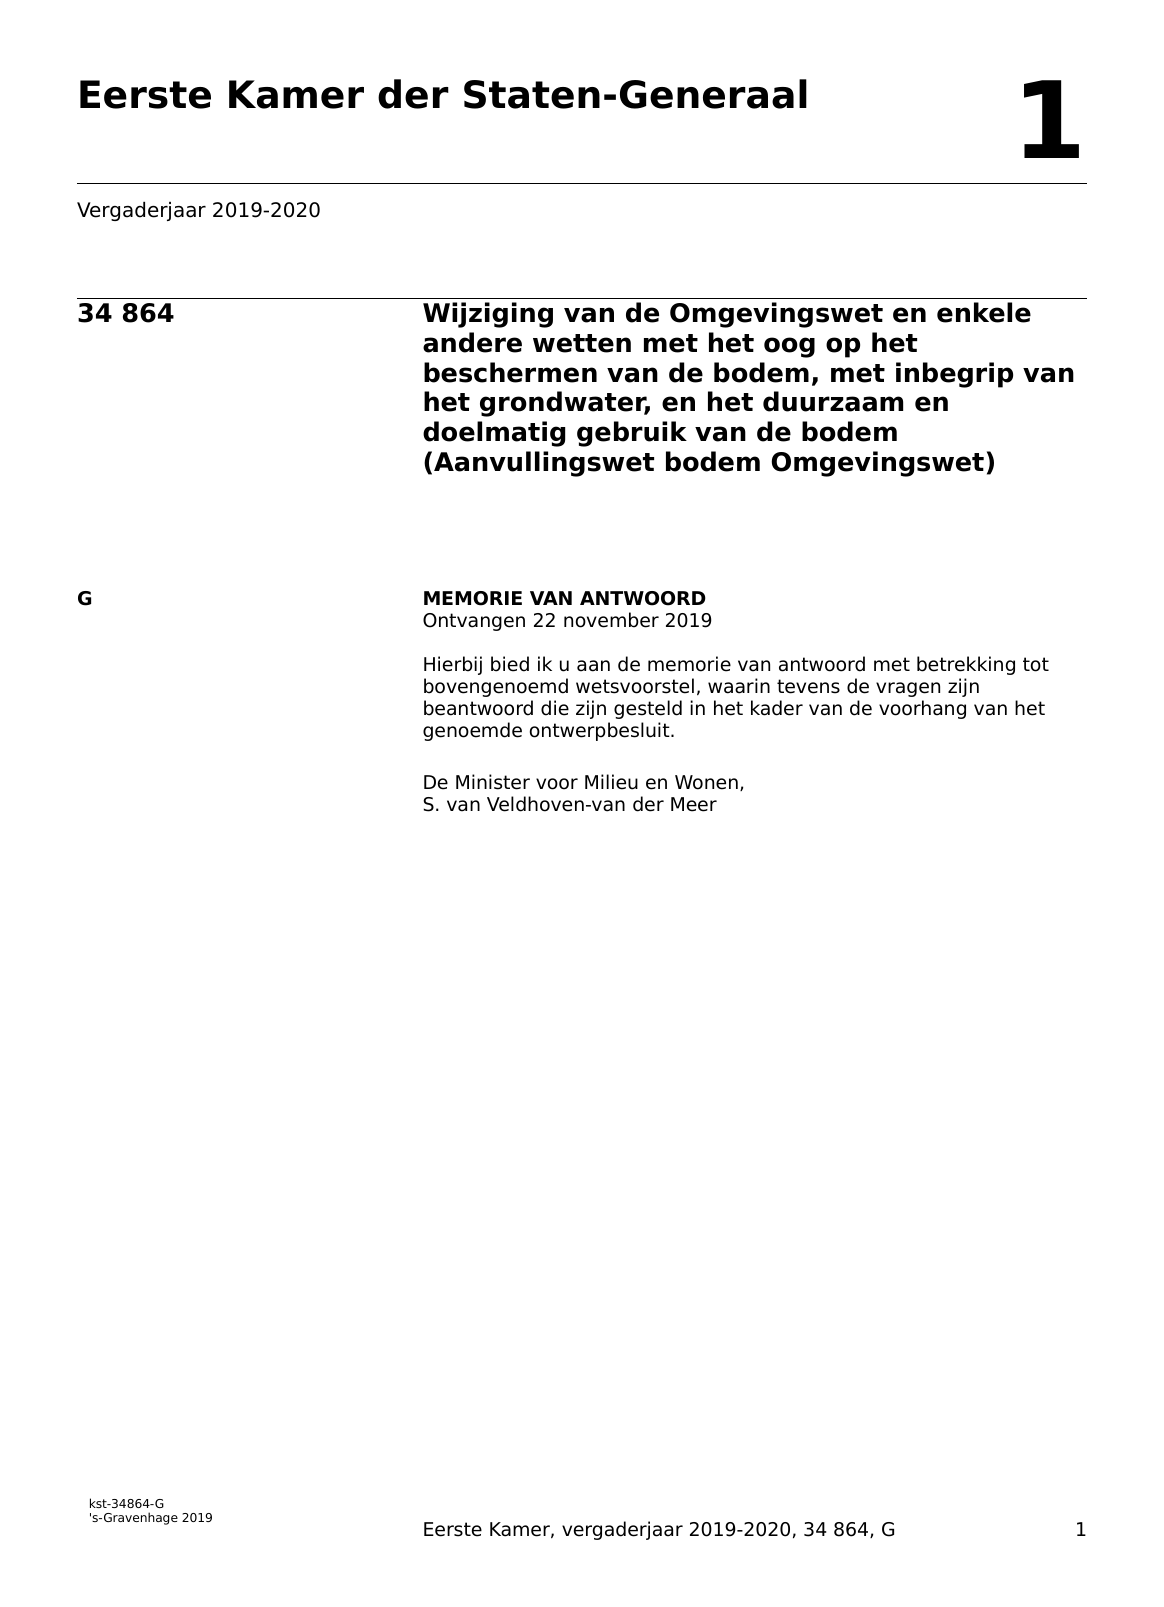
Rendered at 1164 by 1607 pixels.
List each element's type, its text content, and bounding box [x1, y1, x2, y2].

subtitle G MEMORIE VAN ANTWOORD [77, 588, 1087, 610]
table_cell Vergaderjaar 2019-2020 [77, 184, 1087, 298]
text Ontvangen 22 november 2019 [422, 610, 1087, 632]
subtitle 34 864 Wijziging van de Omgevingswet en enkele andere wetten met het oog op het beschermen van de bodem, met inbegrip van het grondwater, en het duurzaam en doelmatig gebruik van de bodem (Aanvullingswet bodem Omgevingswet) [77, 299, 1087, 477]
text 's-Gravenhage 2019 [88, 1511, 323, 1525]
text De Minister voor Milieu en Wonen, S. van Veldhoven-van der Meer [422, 772, 1087, 816]
table_header Eerste Kamer der Staten-Generaal [77, 59, 886, 183]
text kst-34864-G [88, 1497, 323, 1511]
text Hierbij bied ik u aan de memorie van antwoord met betrekking tot bovengenoemd wetsvoorstel, waarin tevens de vragen zijn beantwoord die zijn gesteld in het kader van de voorhang van het genoemde ontwerpbesluit. [422, 654, 1087, 742]
table_header 1 [886, 59, 1087, 183]
